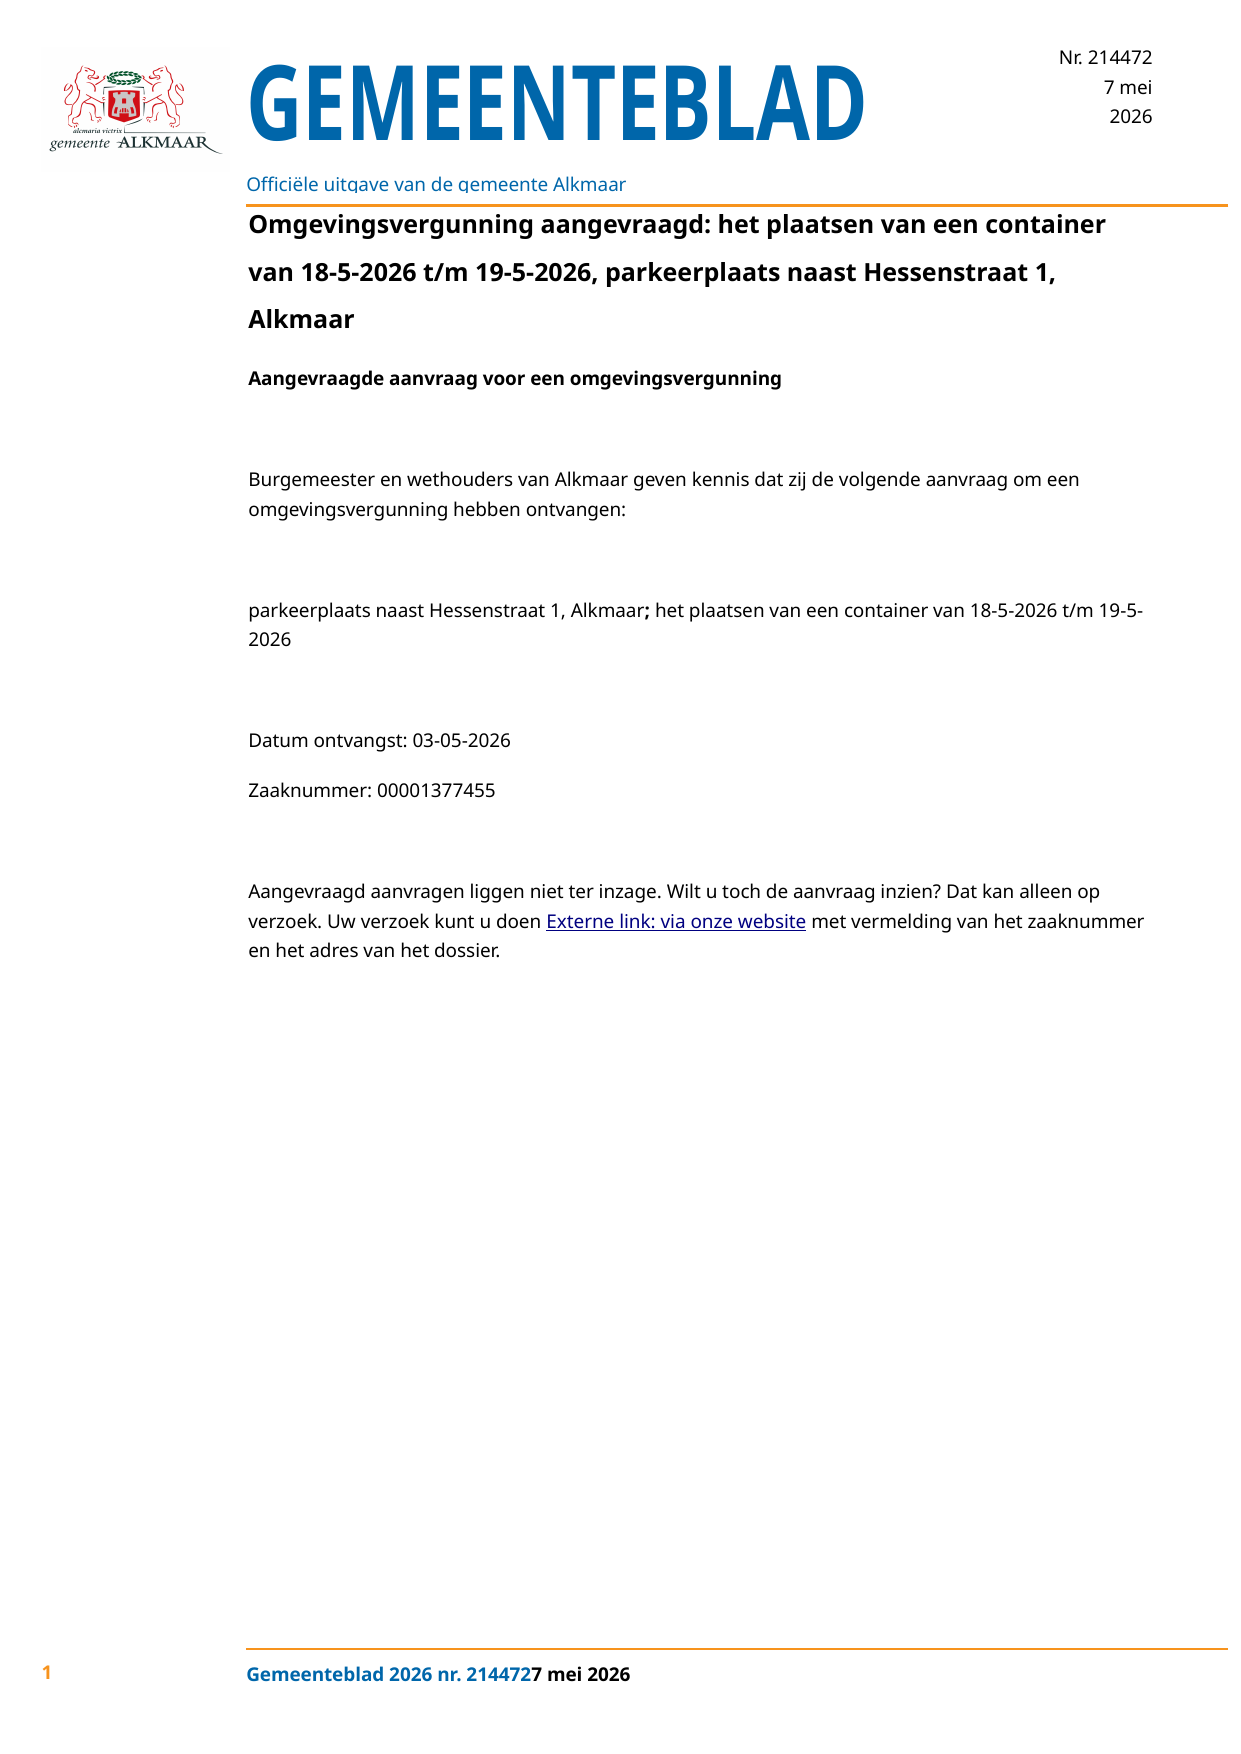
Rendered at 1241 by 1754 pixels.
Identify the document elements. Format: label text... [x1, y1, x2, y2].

text Omgevingsvergunning aangevraagd: het plaatsen van een container van 18-5-2026 t/m 19-5-2026, parkeerplaats naast Hessenstraat 1, Alkmaar [248, 207, 1152, 336]
text Datum ontvangst: 03-05-2026 [248, 727, 1152, 753]
text Aangevraagde aanvraag voor een omgevingsvergunning [248, 366, 1152, 391]
picture [41, 47, 231, 172]
text Burgemeester en wethouders van Alkmaar geven kennis dat zij de volgende aanvraag om een omgevingsvergunning hebben ontvangen: [248, 466, 1152, 522]
text parkeerplaats naast Hessenstraat 1, Alkmaar; het plaatsen van een container van 18-5-2026 t/m 19-5-2026 [248, 597, 1152, 652]
text Zaaknummer: 00001377455 [248, 778, 1152, 803]
text Aangevraagd aanvragen liggen niet ter inzage. Wilt u toch de aanvraag inzien? Dat kan alleen op verzoek. Uw verzoek kunt u doen Externe link: via onze website met vermelding van het zaaknummer en het adres van het dossier. [248, 878, 1152, 963]
